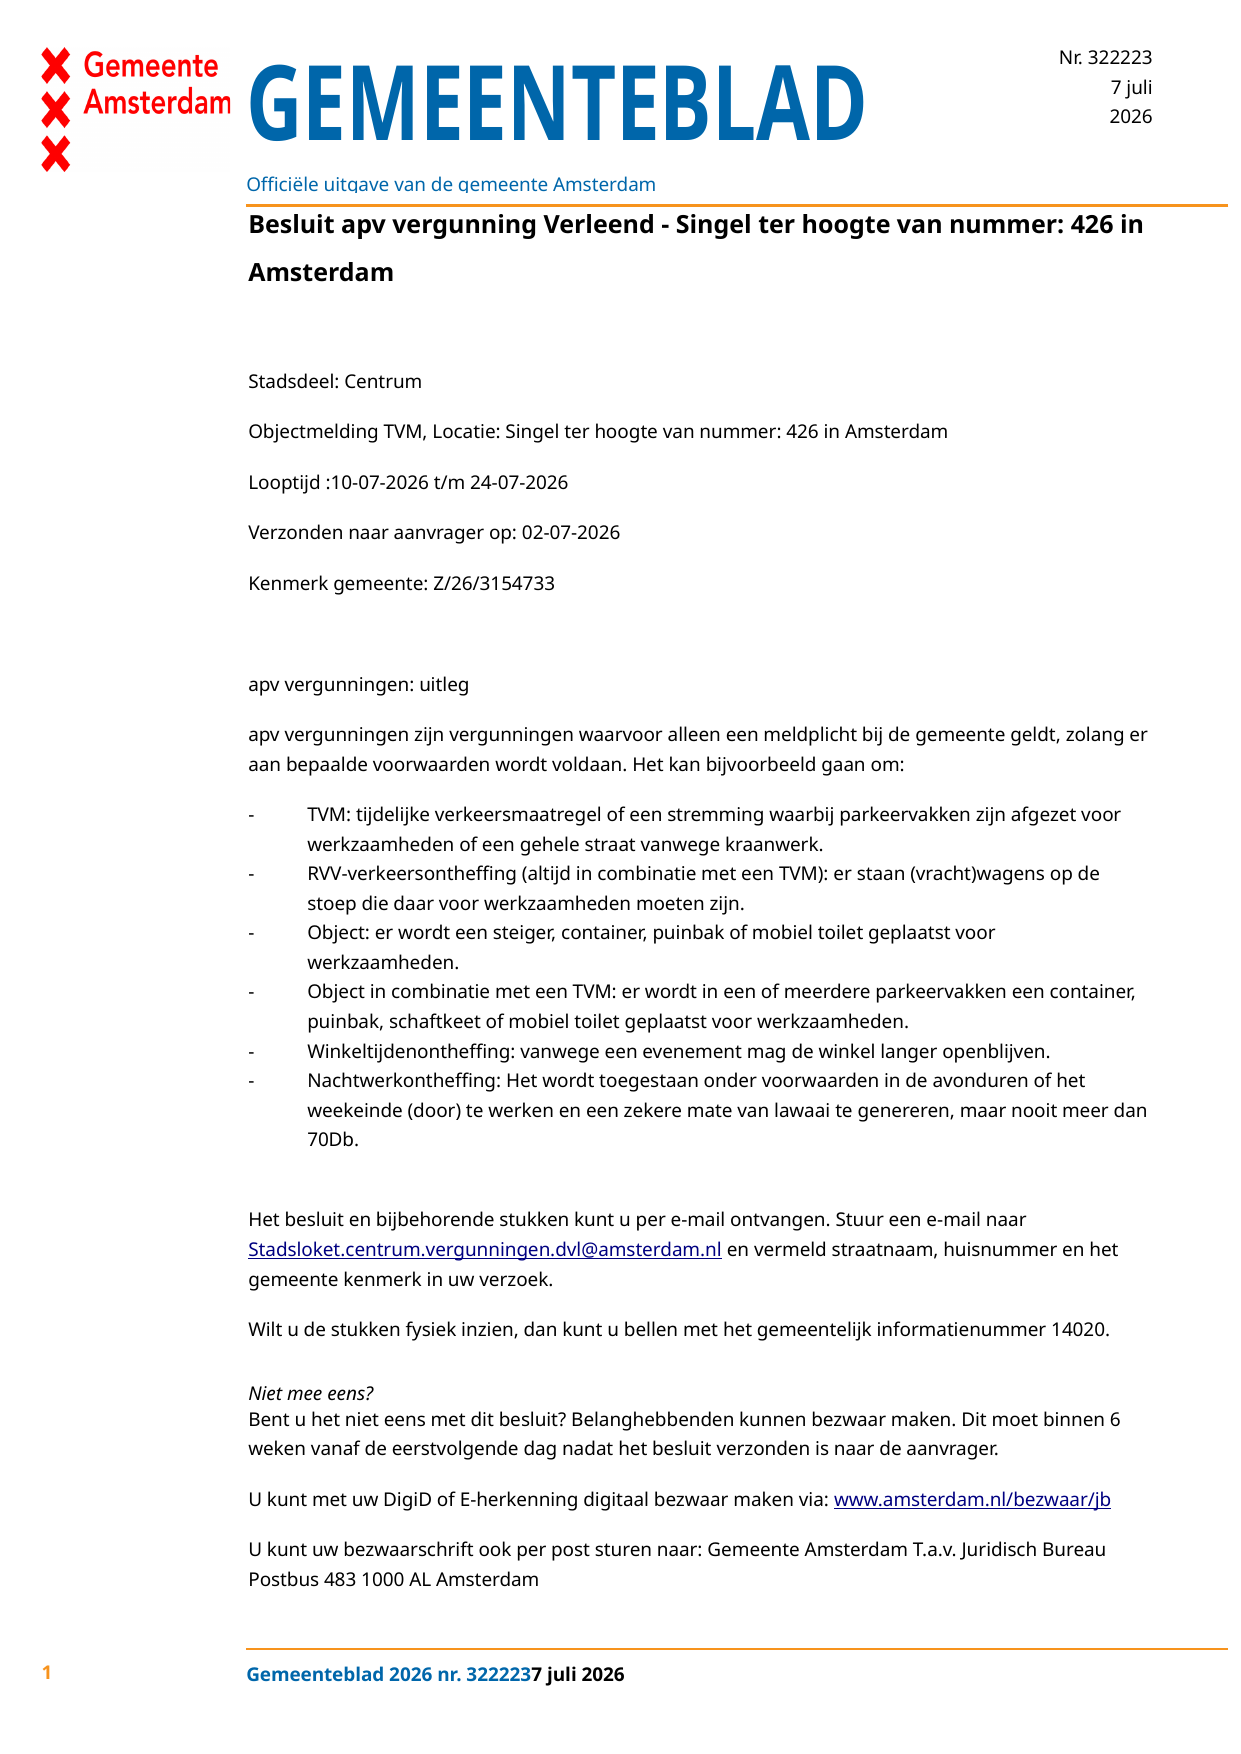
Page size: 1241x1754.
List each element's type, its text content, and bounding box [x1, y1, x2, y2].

list TVM: tijdelijke verkeersmaatregel of een stremming waarbij parkeervakken zijn afgezet voor werkzaamheden of een gehele straat vanwege kraanwerk. [248, 801, 1152, 857]
text Het besluit en bijbehorende stukken kunt u per e-mail ontvangen. Stuur een e-mail naar Stadsloket.centrum.vergunningen.dvl@amsterdam.nl en vermeld straatnaam, huisnummer en het gemeente kenmerk in uw verzoek. [248, 1207, 1152, 1292]
text apv vergunningen zijn vergunningen waarvoor alleen een meldplicht bij de gemeente geldt, zolang er aan bepaalde voorwaarden wordt voldaan. Het kan bijvoorbeeld gaan om: [248, 721, 1152, 777]
list Nachtwerkontheffing: Het wordt toegestaan onder voorwaarden in de avonduren of het weekeinde (door) te werken en een zekere mate van lawaai te genereren, maar nooit meer dan 70Db. [248, 1067, 1152, 1152]
text Besluit apv vergunning Verleend - Singel ter hoogte van nummer: 426 in Amsterdam [248, 207, 1152, 288]
list Object in combinatie met een TVM: er wordt in een of meerdere parkeervakken een container, puinbak, schaftkeet of mobiel toilet geplaatst voor werkzaamheden. [248, 979, 1152, 1034]
text Kenmerk gemeente: Z/26/3154733 [248, 570, 1152, 596]
text Bent u het niet eens met dit besluit? Belanghebbenden kunnen bezwaar maken. Dit moet binnen 6 weken vanaf de eerstvolgende dag nadat het besluit verzonden is naar de aanvrager. [248, 1406, 1152, 1461]
list Object: er wordt een steiger, container, puinbak of mobiel toilet geplaatst voor werkzaamheden. [248, 919, 1152, 975]
text apv vergunningen: uitleg [248, 671, 1152, 697]
text Verzonden naar aanvrager op: 02-07-2026 [248, 519, 1152, 545]
list RVV-verkeersontheffing (altijd in combinatie met een TVM): er staan (vracht)wagens op de stoep die daar voor werkzaamheden moeten zijn. [248, 860, 1152, 916]
text Niet mee eens? [248, 1380, 1152, 1406]
picture [41, 47, 231, 172]
text U kunt uw bezwaarschrift ook per post sturen naar: Gemeente Amsterdam T.a.v. Juridisch Bureau Postbus 483 1000 AL Amsterdam [248, 1536, 1152, 1592]
text Stadsdeel: Centrum [248, 368, 1152, 394]
text Wilt u de stukken fysiek inzien, dan kunt u bellen met het gemeentelijk informatienummer 14020. [248, 1316, 1152, 1342]
text Looptijd :10-07-2026 t/m 24-07-2026 [248, 469, 1152, 495]
list Winkeltijdenontheffing: vanwege een evenement mag de winkel langer openblijven. [248, 1038, 1152, 1064]
text U kunt met uw DigiD of E-herkenning digitaal bezwaar maken via: www.amsterdam.nl/bezwaar/jb [248, 1486, 1152, 1512]
text Objectmelding TVM, Locatie: Singel ter hoogte van nummer: 426 in Amsterdam [248, 419, 1152, 444]
